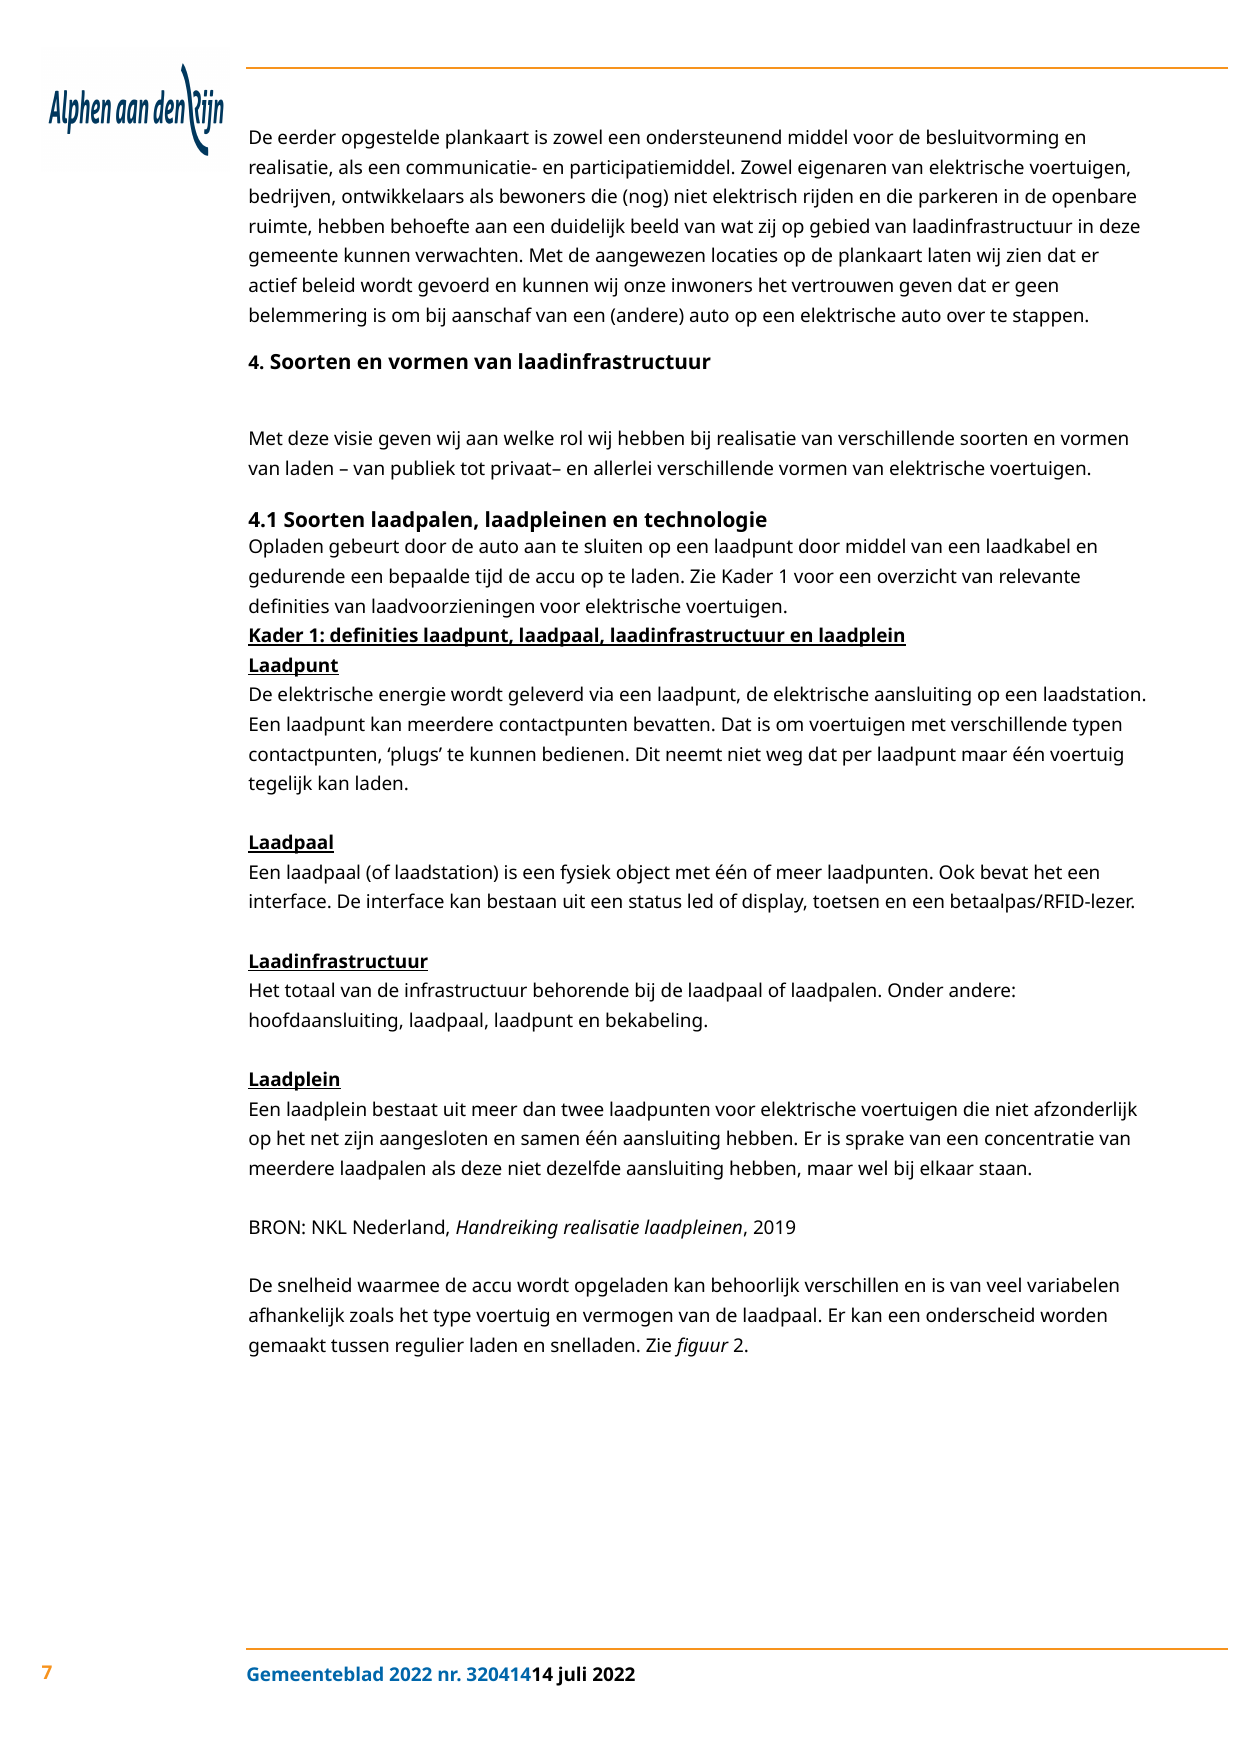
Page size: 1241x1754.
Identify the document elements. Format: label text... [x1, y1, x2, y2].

picture [41, 47, 231, 172]
text Opladen gebeurt door de auto aan te sluiten op een laadpunt door middel van een laadkabel en gedurende een bepaalde tijd de accu op te laden. Zie Kader 1 voor een overzicht van relevante definities van laadvoorzieningen voor elektrische voertuigen. [248, 534, 1152, 618]
table_header Kader 1: definities laadpunt, laadpaal, laadinfrastructuur en laadplein Laadpunt De elektrische energie wordt geleverd via een laadpunt, de elektrische aansluiting op een laadstation. Een laadpunt kan meerdere contactpunten bevatten. Dat is om voertuigen met verschillende typen contactpunten, ‘plugs’ te kunnen bedienen. Dit neemt niet weg dat per laadpunt maar één voertuig tegelijk kan laden. Laadpaal Een laadpaal (of laadstation) is een fysiek object met één of meer laadpunten. Ook bevat het een interface. De interface kan bestaan uit een status led of display, toetsen en een betaalpas/RFID-lezer. Laadinfrastructuur Het totaal van de infrastructuur behorende bij de laadpaal of laadpalen. Onder andere: hoofdaansluiting, laadpaal, laadpunt en bekabeling. Laadplein Een laadplein bestaat uit meer dan twee laadpunten voor elektrische voertuigen die niet afzonderlijk op het net zijn aangesloten en samen één aansluiting hebben. Er is sprake van een concentratie van meerdere laadpalen als deze niet dezelfde aansluiting hebben, maar wel bij elkaar staan. BRON: NKL Nederland, Handreiking realisatie laadpleinen, 2019 [248, 623, 1152, 1240]
text 4. Soorten en vormen van laadinfrastructuur [248, 347, 1152, 376]
text De eerder opgestelde plankaart is zowel een ondersteunend middel voor de besluitvorming en realisatie, als een communicatie- en participatiemiddel. Zowel eigenaren van elektrische voertuigen, bedrijven, ontwikkelaars als bewoners die (nog) niet elektrisch rijden en die parkeren in de openbare ruimte, hebben behoefte aan een duidelijk beeld van wat zij op gebied van laadinfrastructuur in deze gemeente kunnen verwachten. Met de aangewezen locaties op de plankaart laten wij zien dat er actief beleid wordt gevoerd en kunnen wij onze inwoners het vertrouwen geven dat er geen belemmering is om bij aanschaf van een (andere) auto op een elektrische auto over te stappen. [248, 124, 1152, 328]
text De snelheid waarmee de accu wordt opgeladen kan behoorlijk verschillen en is van veel variabelen afhankelijk zoals het type voertuig en vermogen van de laadpaal. Er kan een onderscheid worden gemaakt tussen regulier laden en snelladen. Zie figuur 2. [248, 1273, 1152, 1358]
text Met deze visie geven wij aan welke rol wij hebben bij realisatie van verschillende soorten en vormen van laden – van publiek tot privaat– en allerlei verschillende vormen van elektrische voertuigen. [248, 425, 1152, 481]
text 4.1 Soorten laadpalen, laadpleinen en technologie [248, 505, 1152, 534]
